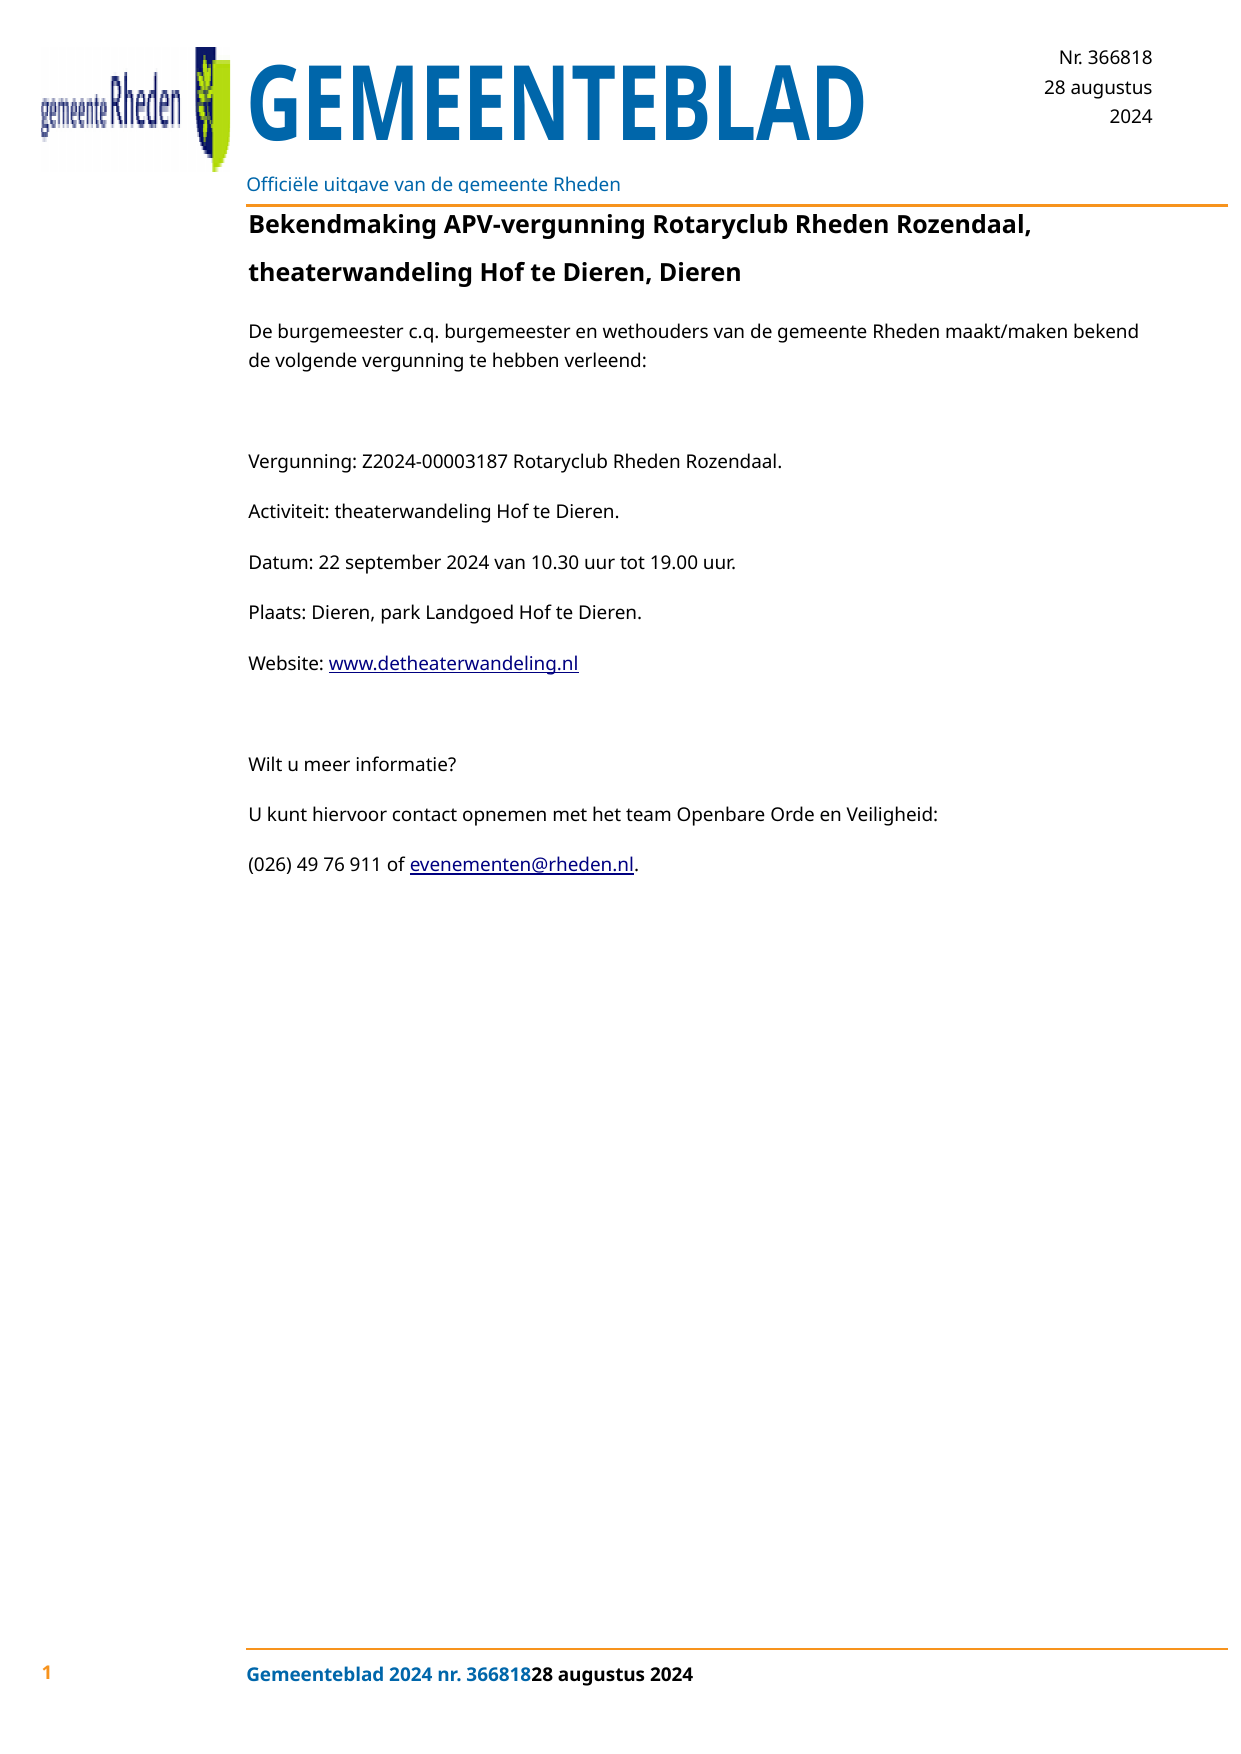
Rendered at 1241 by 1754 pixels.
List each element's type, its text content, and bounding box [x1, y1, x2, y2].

text Website: www.detheaterwandeling.nl [248, 650, 1152, 676]
text Vergunning: Z2024-00003187 Rotaryclub Rheden Rozendaal. [248, 448, 1152, 474]
text De burgemeester c.q. burgemeester en wethouders van de gemeente Rheden maakt/maken bekend de volgende vergunning te hebben verleend: [248, 318, 1152, 373]
text Plaats: Dieren, park Landgoed Hof te Dieren. [248, 599, 1152, 625]
text (026) 49 76 911 of evenementen@rheden.nl. [248, 852, 1152, 877]
text Activiteit: theaterwandeling Hof te Dieren. [248, 499, 1152, 524]
text Wilt u meer informatie? [248, 751, 1152, 777]
text Datum: 22 september 2024 van 10.30 uur tot 19.00 uur. [248, 549, 1152, 575]
picture [41, 47, 231, 172]
text U kunt hiervoor contact opnemen met het team Openbare Orde en Veiligheid: [248, 801, 1152, 827]
text Bekendmaking APV-vergunning Rotaryclub Rheden Rozendaal, theaterwandeling Hof te Dieren, Dieren [248, 207, 1152, 288]
